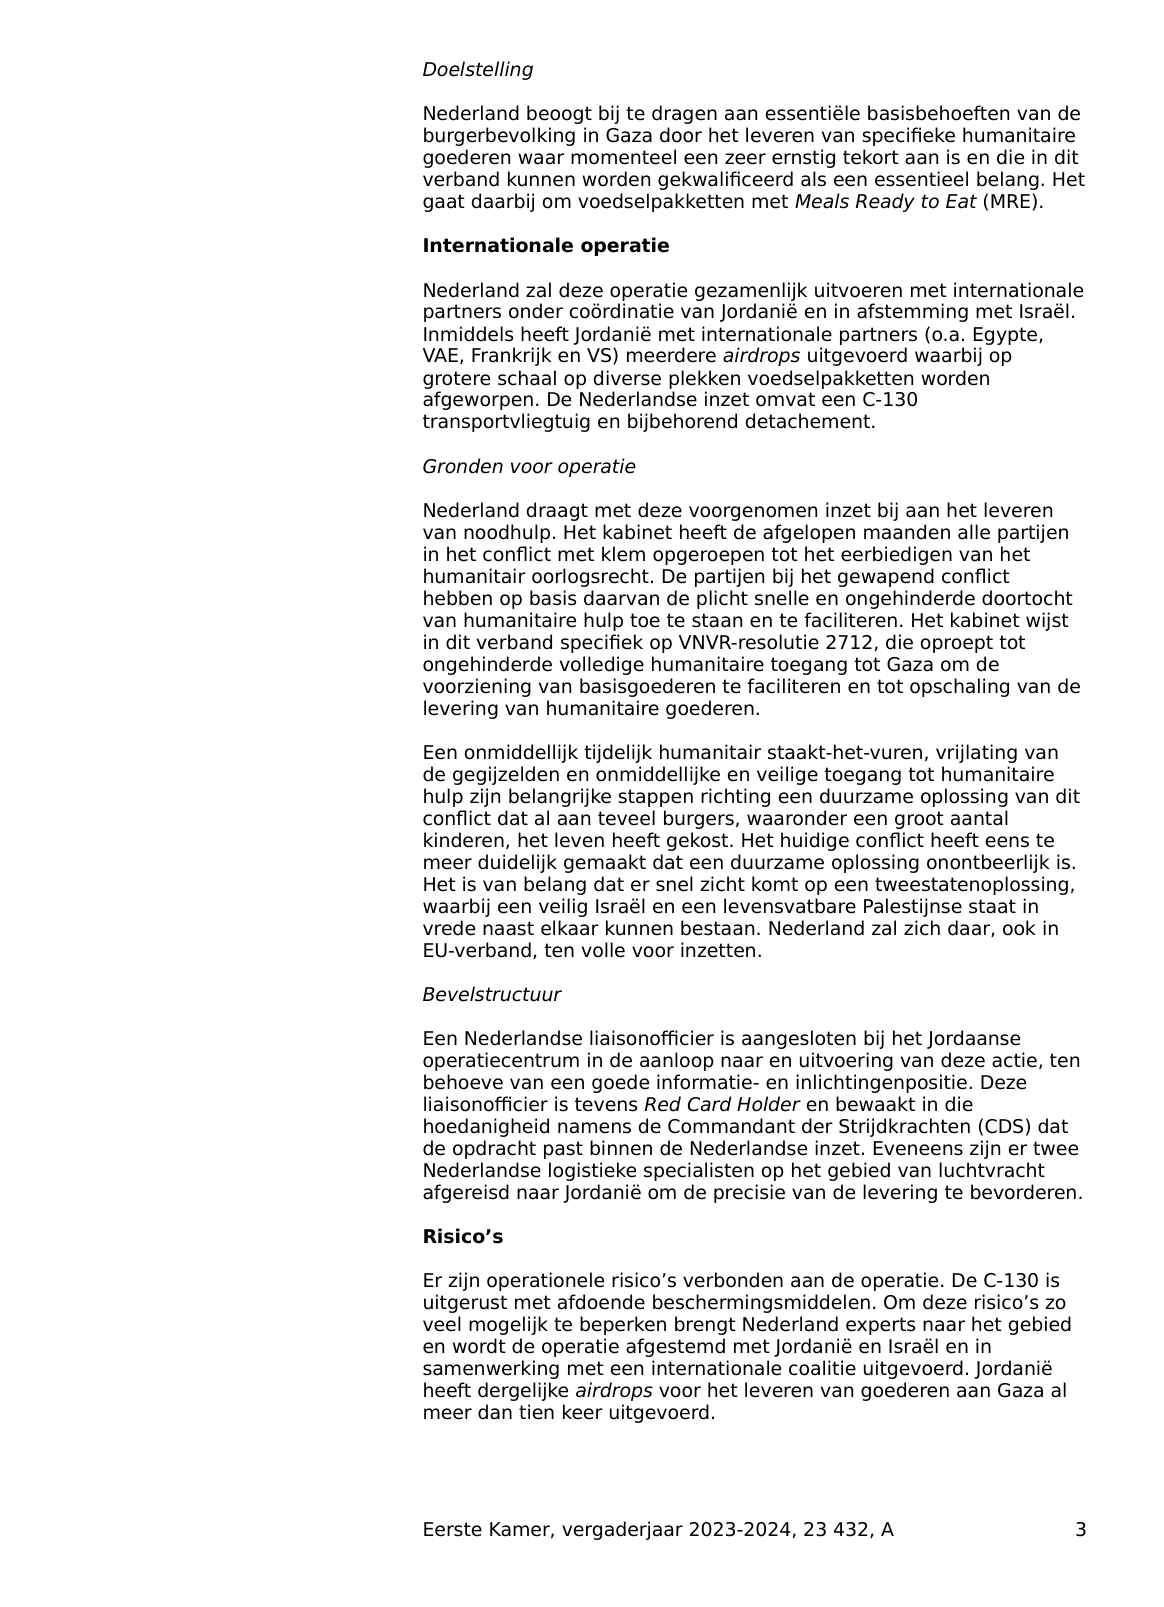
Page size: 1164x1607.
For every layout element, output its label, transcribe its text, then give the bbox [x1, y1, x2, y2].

text Er zijn operationele risico’s verbonden aan de operatie. De C-130 is uitgerust met afdoende beschermingsmiddelen. Om deze risico’s zo veel mogelijk te beperken brengt Nederland experts naar het gebied en wordt de operatie afgestemd met Jordanië en Israël en in samenwerking met een internationale coalitie uitgevoerd. Jordanië heeft dergelijke airdrops voor het leveren van goederen aan Gaza al meer dan tien keer uitgevoerd. [422, 1270, 1087, 1424]
text Nederland draagt met deze voorgenomen inzet bij aan het leveren van noodhulp. Het kabinet heeft de afgelopen maanden alle partijen in het conflict met klem opgeroepen tot het eerbiedigen van het humanitair oorlogsrecht. De partijen bij het gewapend conflict hebben op basis daarvan de plicht snelle en ongehinderde doortocht van humanitaire hulp toe te staan en te faciliteren. Het kabinet wijst in dit verband specifiek op VNVR-resolutie 2712, die oproept tot ongehinderde volledige humanitaire toegang tot Gaza om de voorziening van basisgoederen te faciliteren en tot opschaling van de levering van humanitaire goederen. [422, 500, 1087, 719]
text Een Nederlandse liaisonofficier is aangesloten bij het Jordaanse operatiecentrum in de aanloop naar en uitvoering van deze actie, ten behoeve van een goede informatie- en inlichtingenpositie. Deze liaisonofficier is tevens Red Card Holder en bewaakt in die hoedanigheid namens de Commandant der Strijdkrachten (CDS) dat de opdracht past binnen de Nederlandse inzet. Eveneens zijn er twee Nederlandse logistieke specialisten op het gebied van luchtvracht afgereisd naar Jordanië om de precisie van de levering te bevorderen. [422, 1028, 1087, 1204]
subtitle Bevelstructuur [422, 984, 1087, 1006]
subtitle Risico’s [422, 1226, 1087, 1248]
subtitle Gronden voor operatie [422, 456, 1087, 477]
text Nederland zal deze operatie gezamenlijk uitvoeren met internationale partners onder coördinatie van Jordanië en in afstemming met Israël. Inmiddels heeft Jordanië met internationale partners (o.a. Egypte, VAE, Frankrijk en VS) meerdere airdrops uitgevoerd waarbij op grotere schaal op diverse plekken voedselpakketten worden afgeworpen. De Nederlandse inzet omvat een C-130 transportvliegtuig en bijbehorend detachement. [422, 279, 1087, 433]
subtitle Internationale operatie [422, 235, 1087, 257]
text Nederland beoogt bij te dragen aan essentiële basisbehoeften van de burgerbevolking in Gaza door het leveren van specifieke humanitaire goederen waar momenteel een zeer ernstig tekort aan is en die in dit verband kunnen worden gekwalificeerd als een essentieel belang. Het gaat daarbij om voedselpakketten met Meals Ready to Eat (MRE). [422, 103, 1087, 213]
text Een onmiddellijk tijdelijk humanitair staakt-het-vuren, vrijlating van de gegijzelden en onmiddellijke en veilige toegang tot humanitaire hulp zijn belangrijke stappen richting een duurzame oplossing van dit conflict dat al aan teveel burgers, waaronder een groot aantal kinderen, het leven heeft gekost. Het huidige conflict heeft eens te meer duidelijk gemaakt dat een duurzame oplossing onontbeerlijk is. Het is van belang dat er snel zicht komt op een tweestatenoplossing, waarbij een veilig Israël en een levensvatbare Palestijnse staat in vrede naast elkaar kunnen bestaan. Nederland zal zich daar, ook in EU-verband, ten volle voor inzetten. [422, 742, 1087, 961]
subtitle Doelstelling [422, 59, 1087, 81]
